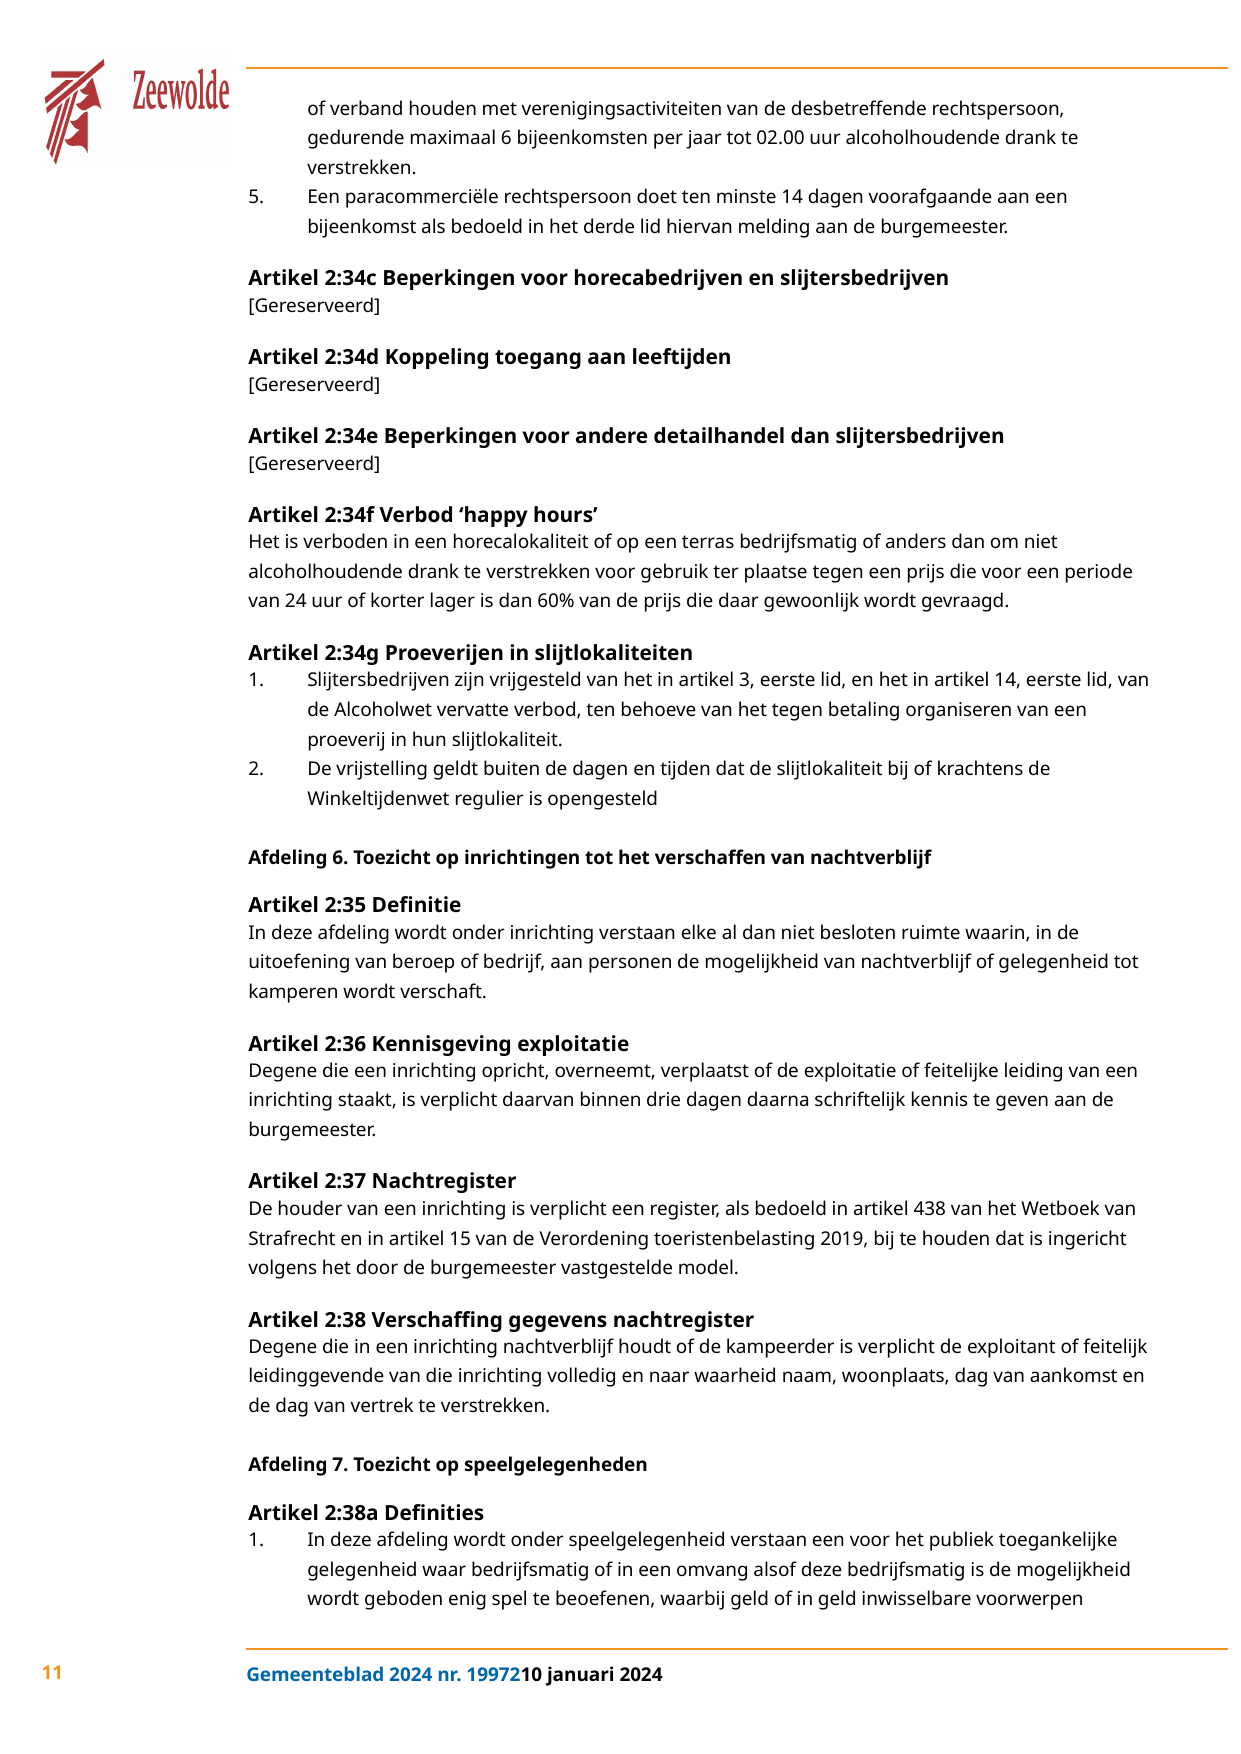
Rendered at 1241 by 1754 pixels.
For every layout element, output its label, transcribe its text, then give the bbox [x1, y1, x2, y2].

list of verband houden met verenigingsactiviteiten van de desbetreffende rechtspersoon, gedurende maximaal 6 bijeenkomsten per jaar tot 02.00 uur alcoholhoudende drank te verstrekken. [248, 95, 1152, 180]
text Artikel 2:37 Nachtregister [248, 1167, 1152, 1195]
text Artikel 2:34d Koppeling toegang aan leeftijden [248, 342, 1152, 371]
text In deze afdeling wordt onder inrichting verstaan elke al dan niet besloten ruimte waarin, in de uitoefening van beroep of bedrijf, aan personen de mogelijkheid van nachtverblijf of gelegenheid tot kamperen wordt verschaft. [248, 919, 1152, 1004]
text De houder van een inrichting is verplicht een register, als bedoeld in artikel 438 van het Wetboek van Strafrecht en in artikel 15 van de Verordening toeristenbelasting 2019, bij te houden dat is ingericht volgens het door de burgemeester vastgestelde model. [248, 1195, 1152, 1280]
text Degene die een inrichting opricht, overneemt, verplaatst of de exploitatie of feitelijke leiding van een inrichting staakt, is verplicht daarvan binnen drie dagen daarna schriftelijk kennis te geven aan de burgemeester. [248, 1057, 1152, 1142]
text Artikel 2:38 Verschaffing gegevens nachtregister [248, 1305, 1152, 1333]
text Artikel 2:34f Verbod ‘happy hours’ [248, 500, 1152, 528]
text Het is verboden in een horecalokaliteit of op een terras bedrijfsmatig of anders dan om niet alcoholhoudende drank te verstrekken voor gebruik ter plaatse tegen een prijs die voor een periode van 24 uur of korter lager is dan 60% van de prijs die daar gewoonlijk wordt gevraagd. [248, 528, 1152, 613]
text [Gereserveerd] [248, 292, 1152, 318]
list Slijtersbedrijven zijn vrijgesteld van het in artikel 3, eerste lid, en het in artikel 14, eerste lid, van de Alcoholwet vervatte verbod, ten behoeve van het tegen betaling organiseren van een proeverij in hun slijtlokaliteit. [248, 667, 1152, 751]
list Een paracommerciële rechtspersoon doet ten minste 14 dagen voorafgaande aan een bijeenkomst als bedoeld in het derde lid hiervan melding aan de burgemeester. [248, 183, 1152, 239]
list De vrijstelling geldt buiten de dagen en tijden dat de slijtlokaliteit bij of krachtens de Winkeltijdenwet regulier is opengesteld [248, 755, 1152, 811]
text Afdeling 6. Toezicht op inrichtingen tot het verschaffen van nachtverblijf [248, 844, 1152, 870]
text Artikel 2:38a Definities [248, 1498, 1152, 1526]
text Artikel 2:34g Proeverijen in slijtlokaliteiten [248, 638, 1152, 667]
text Artikel 2:35 Definitie [248, 891, 1152, 919]
text [Gereserveerd] [248, 371, 1152, 397]
text Afdeling 7. Toezicht op speelgelegenheden [248, 1451, 1152, 1477]
text Artikel 2:34e Beperkingen voor andere detailhandel dan slijtersbedrijven [248, 421, 1152, 450]
list In deze afdeling wordt onder speelgelegenheid verstaan een voor het publiek toegankelijke gelegenheid waar bedrijfsmatig of in een omvang alsof deze bedrijfsmatig is de mogelijkheid wordt geboden enig spel te beoefenen, waarbij geld of in geld inwisselbare voorwerpen [248, 1526, 1152, 1611]
text Artikel 2:34c Beperkingen voor horecabedrijven en slijtersbedrijven [248, 263, 1152, 292]
text Artikel 2:36 Kennisgeving exploitatie [248, 1029, 1152, 1057]
picture [41, 47, 231, 172]
text Degene die in een inrichting nachtverblijf houdt of de kampeerder is verplicht de exploitant of feitelijk leidinggevende van die inrichting volledig en naar waarheid naam, woonplaats, dag van aankomst en de dag van vertrek te verstrekken. [248, 1333, 1152, 1418]
text [Gereserveerd] [248, 450, 1152, 475]
